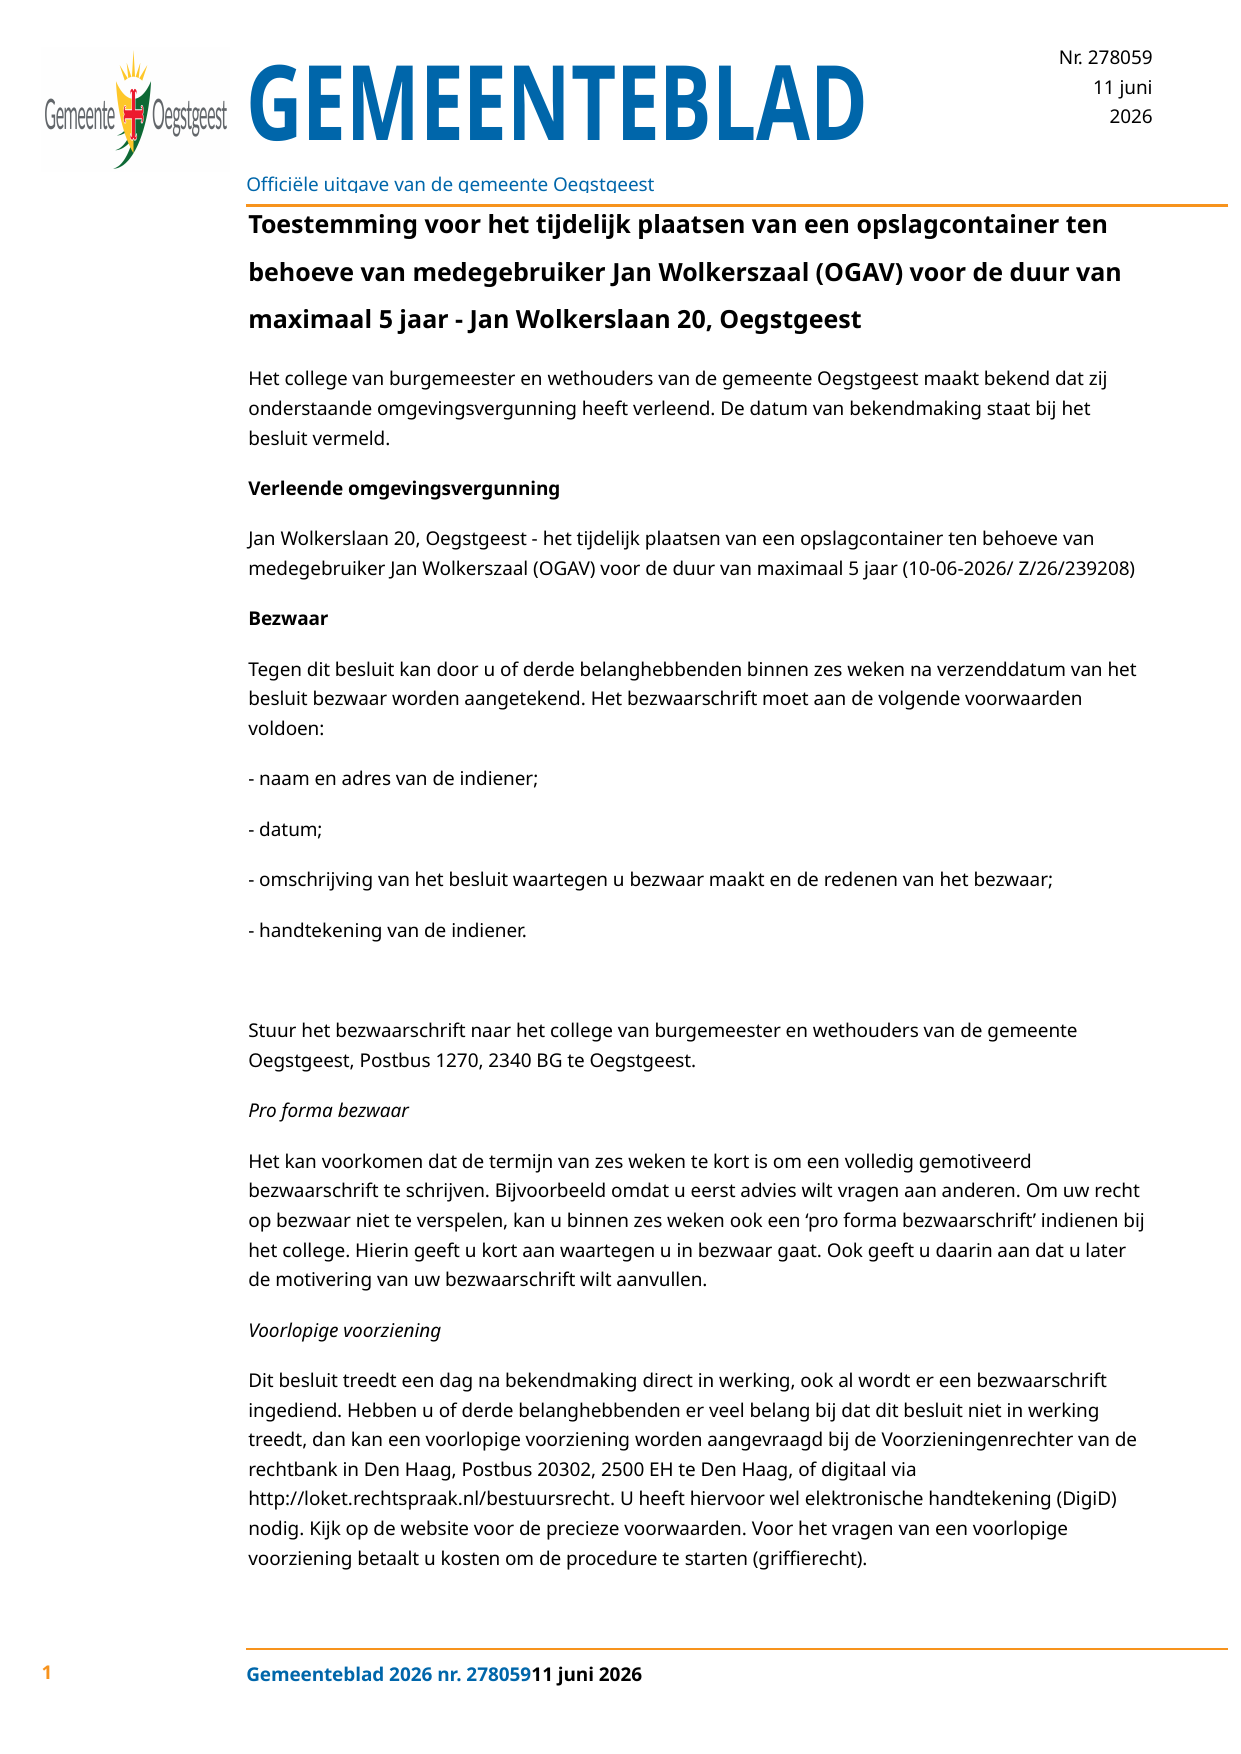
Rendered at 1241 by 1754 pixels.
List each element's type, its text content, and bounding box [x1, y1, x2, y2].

text Voorlopige voorziening [248, 1317, 1152, 1342]
text Verleende omgevingsvergunning [248, 475, 1152, 501]
text Het kan voorkomen dat de termijn van zes weken te kort is om een volledig gemotiveerd bezwaarschrift te schrijven. Bijvoorbeeld omdat u eerst advies wilt vragen aan anderen. Om uw recht op bezwaar niet te verspelen, kan u binnen zes weken ook een ‘pro forma bezwaarschrift’ indienen bij het college. Hierin geeft u kort aan waartegen u in bezwaar gaat. Ook geeft u daarin aan dat u later de motivering van uw bezwaarschrift wilt aanvullen. [248, 1148, 1152, 1292]
text Tegen dit besluit kan door u of derde belanghebbenden binnen zes weken na verzenddatum van het besluit bezwaar worden aangetekend. Het bezwaarschrift moet aan de volgende voorwaarden voldoen: [248, 656, 1152, 741]
text - handtekening van de indiener. [248, 917, 1152, 942]
text Stuur het bezwaarschrift naar het college van burgemeester en wethouders van de gemeente Oegstgeest, Postbus 1270, 2340 BG te Oegstgeest. [248, 1018, 1152, 1073]
text - datum; [248, 816, 1152, 842]
text Pro forma bezwaar [248, 1098, 1152, 1123]
text Dit besluit treedt een dag na bekendmaking direct in werking, ook al wordt er een bezwaarschrift ingediend. Hebben u of derde belanghebbenden er veel belang bij dat dit besluit niet in werking treedt, dan kan een voorlopige voorziening worden aangevraagd bij de Voorzieningenrechter van de rechtbank in Den Haag, Postbus 20302, 2500 EH te Den Haag, of digitaal via http://loket.rechtspraak.nl/bestuursrecht. U heeft hiervoor wel elektronische handtekening (DigiD) nodig. Kijk op de website voor de precieze voorwaarden. Voor het vragen van een voorlopige voorziening betaalt u kosten om de procedure te starten (griffierecht). [248, 1367, 1152, 1570]
text Jan Wolkerslaan 20, Oegstgeest - het tijdelijk plaatsen van een opslagcontainer ten behoeve van medegebruiker Jan Wolkerszaal (OGAV) voor de duur van maximaal 5 jaar (10-06-2026/ Z/26/239208) [248, 526, 1152, 581]
text Het college van burgemeester en wethouders van de gemeente Oegstgeest maakt bekend dat zij onderstaande omgevingsvergunning heeft verleend. De datum van bekendmaking staat bij het besluit vermeld. [248, 366, 1152, 450]
text - omschrijving van het besluit waartegen u bezwaar maakt en de redenen van het bezwaar; [248, 866, 1152, 892]
text Toestemming voor het tijdelijk plaatsen van een opslagcontainer ten behoeve van medegebruiker Jan Wolkerszaal (OGAV) voor de duur van maximaal 5 jaar - Jan Wolkerslaan 20, Oegstgeest [248, 207, 1152, 336]
picture [41, 47, 231, 172]
text Bezwaar [248, 606, 1152, 631]
text - naam en adres van de indiener; [248, 766, 1152, 791]
